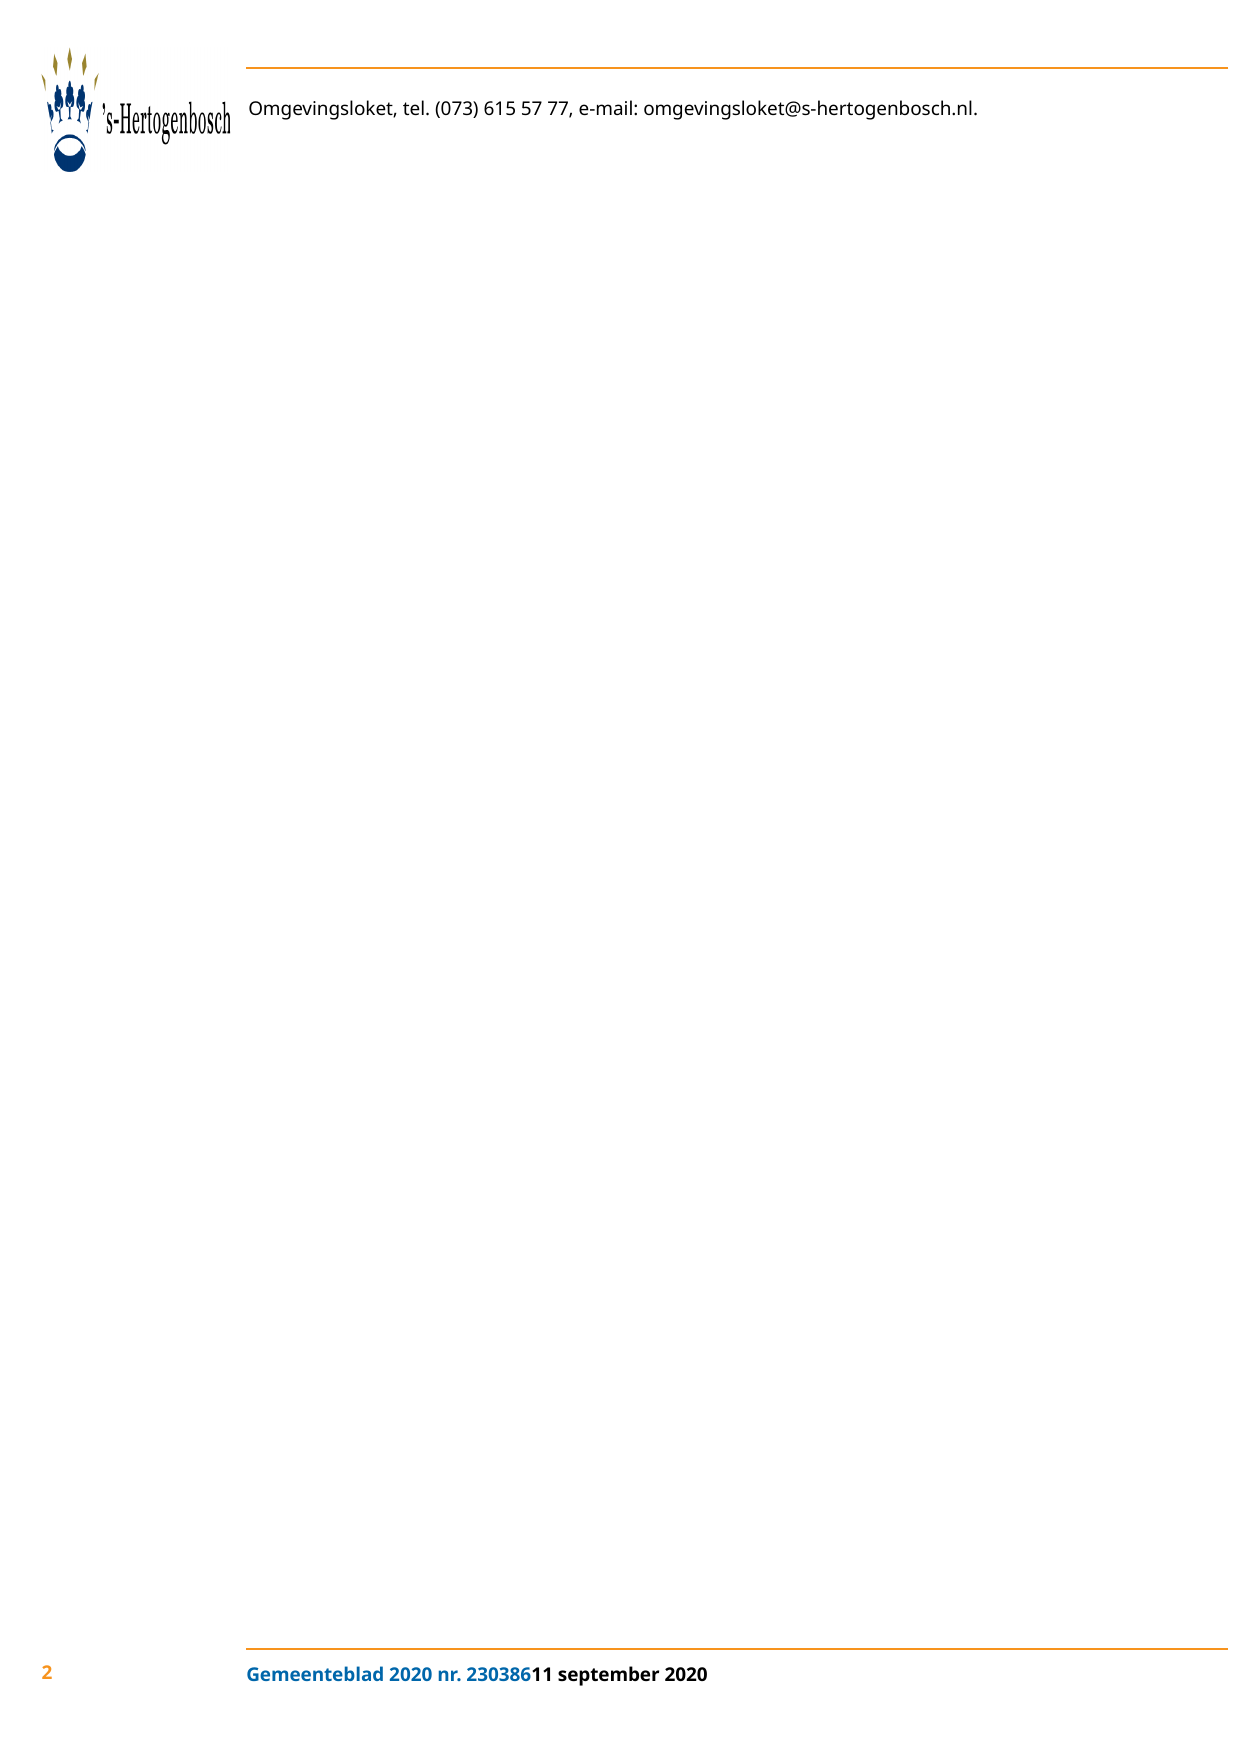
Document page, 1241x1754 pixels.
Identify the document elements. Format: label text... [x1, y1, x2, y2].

text Omgevingsloket, tel. (073) 615 57 77, e-mail: omgevingsloket@s-hertogenbosch.nl. [248, 95, 1152, 121]
picture [41, 47, 231, 172]
